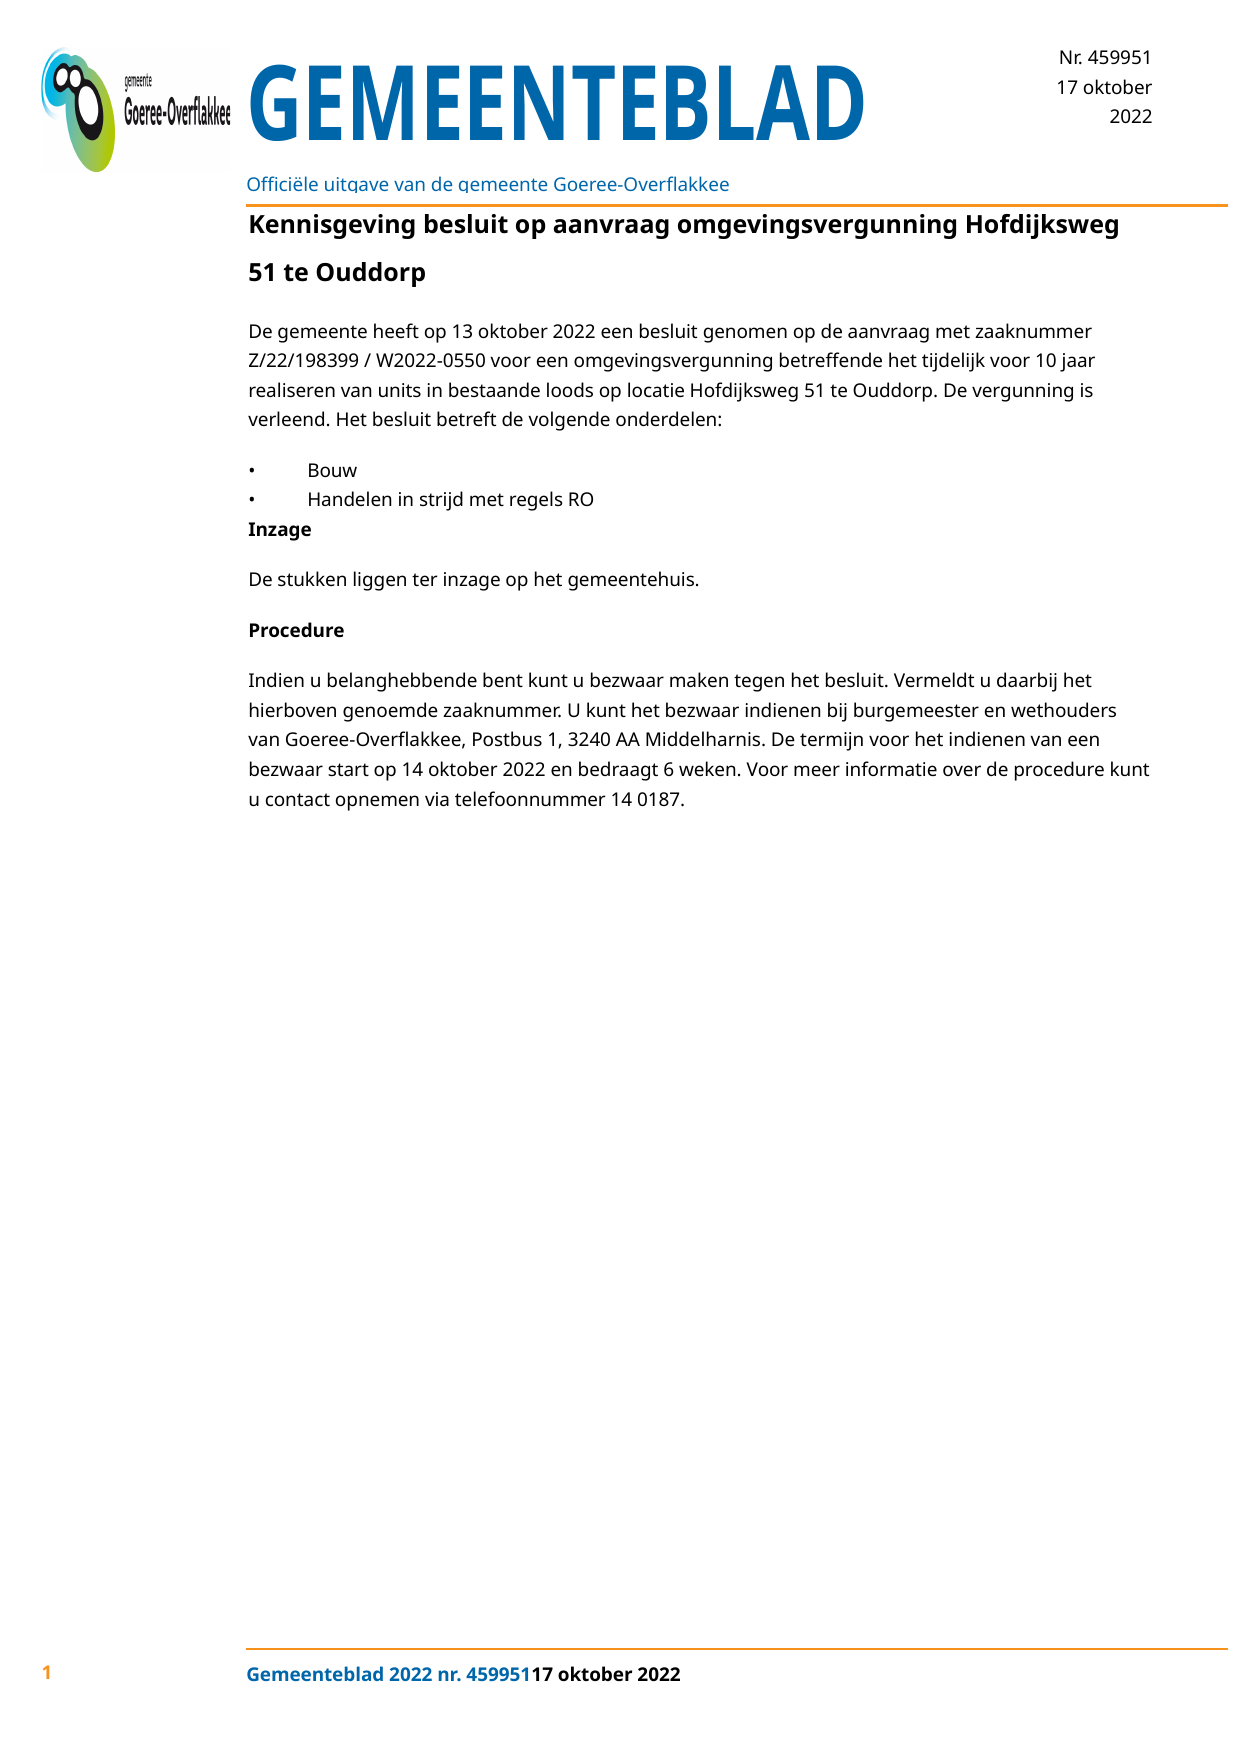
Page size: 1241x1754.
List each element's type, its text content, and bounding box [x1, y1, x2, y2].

picture [41, 47, 231, 172]
text Procedure [248, 617, 1152, 643]
text Kennisgeving besluit op aanvraag omgevingsvergunning Hofdijksweg 51 te Ouddorp [248, 207, 1152, 288]
text De gemeente heeft op 13 oktober 2022 een besluit genomen op de aanvraag met zaaknummer Z/22/198399 / W2022-0550 voor een omgevingsvergunning betreffende het tijdelijk voor 10 jaar realiseren van units in bestaande loods op locatie Hofdijksweg 51 te Ouddorp. De vergunning is verleend. Het besluit betreft de volgende onderdelen: [248, 318, 1152, 432]
text Indien u belanghebbende bent kunt u bezwaar maken tegen het besluit. Vermeldt u daarbij het hierboven genoemde zaaknummer. U kunt het bezwaar indienen bij burgemeester en wethouders van Goeree-Overflakkee, Postbus 1, 3240 AA Middelharnis. De termijn voor het indienen van een bezwaar start op 14 oktober 2022 en bedraagt 6 weken. Voor meer informatie over de procedure kunt u contact opnemen via telefoonnummer 14 0187. [248, 667, 1152, 812]
text Inzage [248, 516, 1152, 542]
list Bouw [248, 457, 1152, 483]
list Handelen in strijd met regels RO [248, 487, 1152, 512]
text De stukken liggen ter inzage op het gemeentehuis. [248, 567, 1152, 592]
